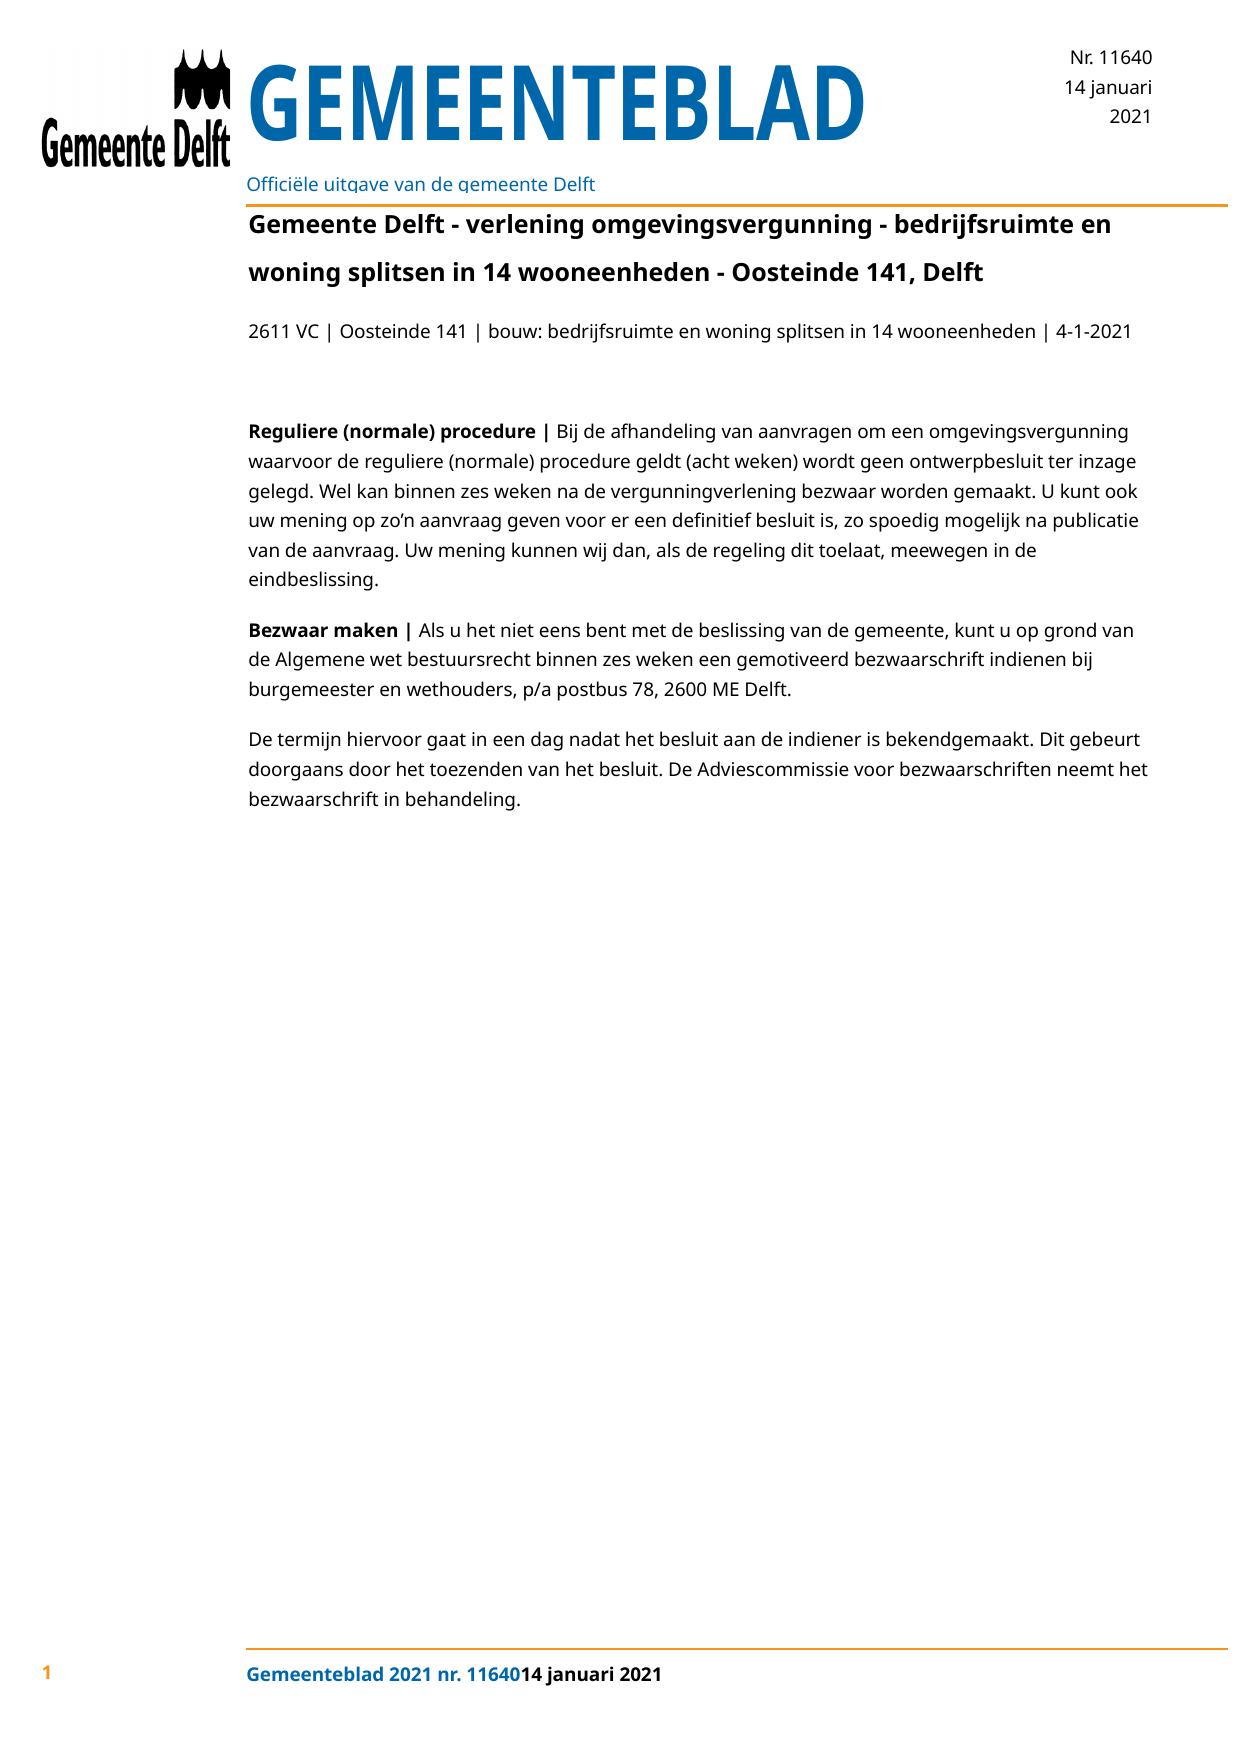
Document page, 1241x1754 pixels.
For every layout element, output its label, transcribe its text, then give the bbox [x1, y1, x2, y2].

text Reguliere (normale) procedure | Bij de afhandeling van aanvragen om een omgevingsvergunning waarvoor de reguliere (normale) procedure geldt (acht weken) wordt geen ontwerpbesluit ter inzage gelegd. Wel kan binnen zes weken na de vergunningverlening bezwaar worden gemaakt. U kunt ook uw mening op zo’n aanvraag geven voor er een definitief besluit is, zo spoedig mogelijk na publicatie van de aanvraag. Uw mening kunnen wij dan, als de regeling dit toelaat, meewegen in de eindbeslissing. [248, 419, 1152, 592]
text Gemeente Delft - verlening omgevingsvergunning - bedrijfsruimte en woning splitsen in 14 wooneenheden - Oosteinde 141, Delft [248, 207, 1152, 288]
picture [41, 47, 231, 172]
text De termijn hiervoor gaat in een dag nadat het besluit aan de indiener is bekendgemaakt. Dit gebeurt doorgaans door het toezenden van het besluit. De Adviescommissie voor bezwaarschriften neemt het bezwaarschrift in behandeling. [248, 727, 1152, 812]
text 2611 VC | Oosteinde 141 | bouw: bedrijfsruimte en woning splitsen in 14 wooneenheden | 4-1-2021 [248, 318, 1152, 344]
text Bezwaar maken | Als u het niet eens bent met de beslissing van de gemeente, kunt u op grond van de Algemene wet bestuursrecht binnen zes weken een gemotiveerd bezwaarschrift indienen bij burgemeester en wethouders, p/a postbus 78, 2600 ME Delft. [248, 617, 1152, 702]
